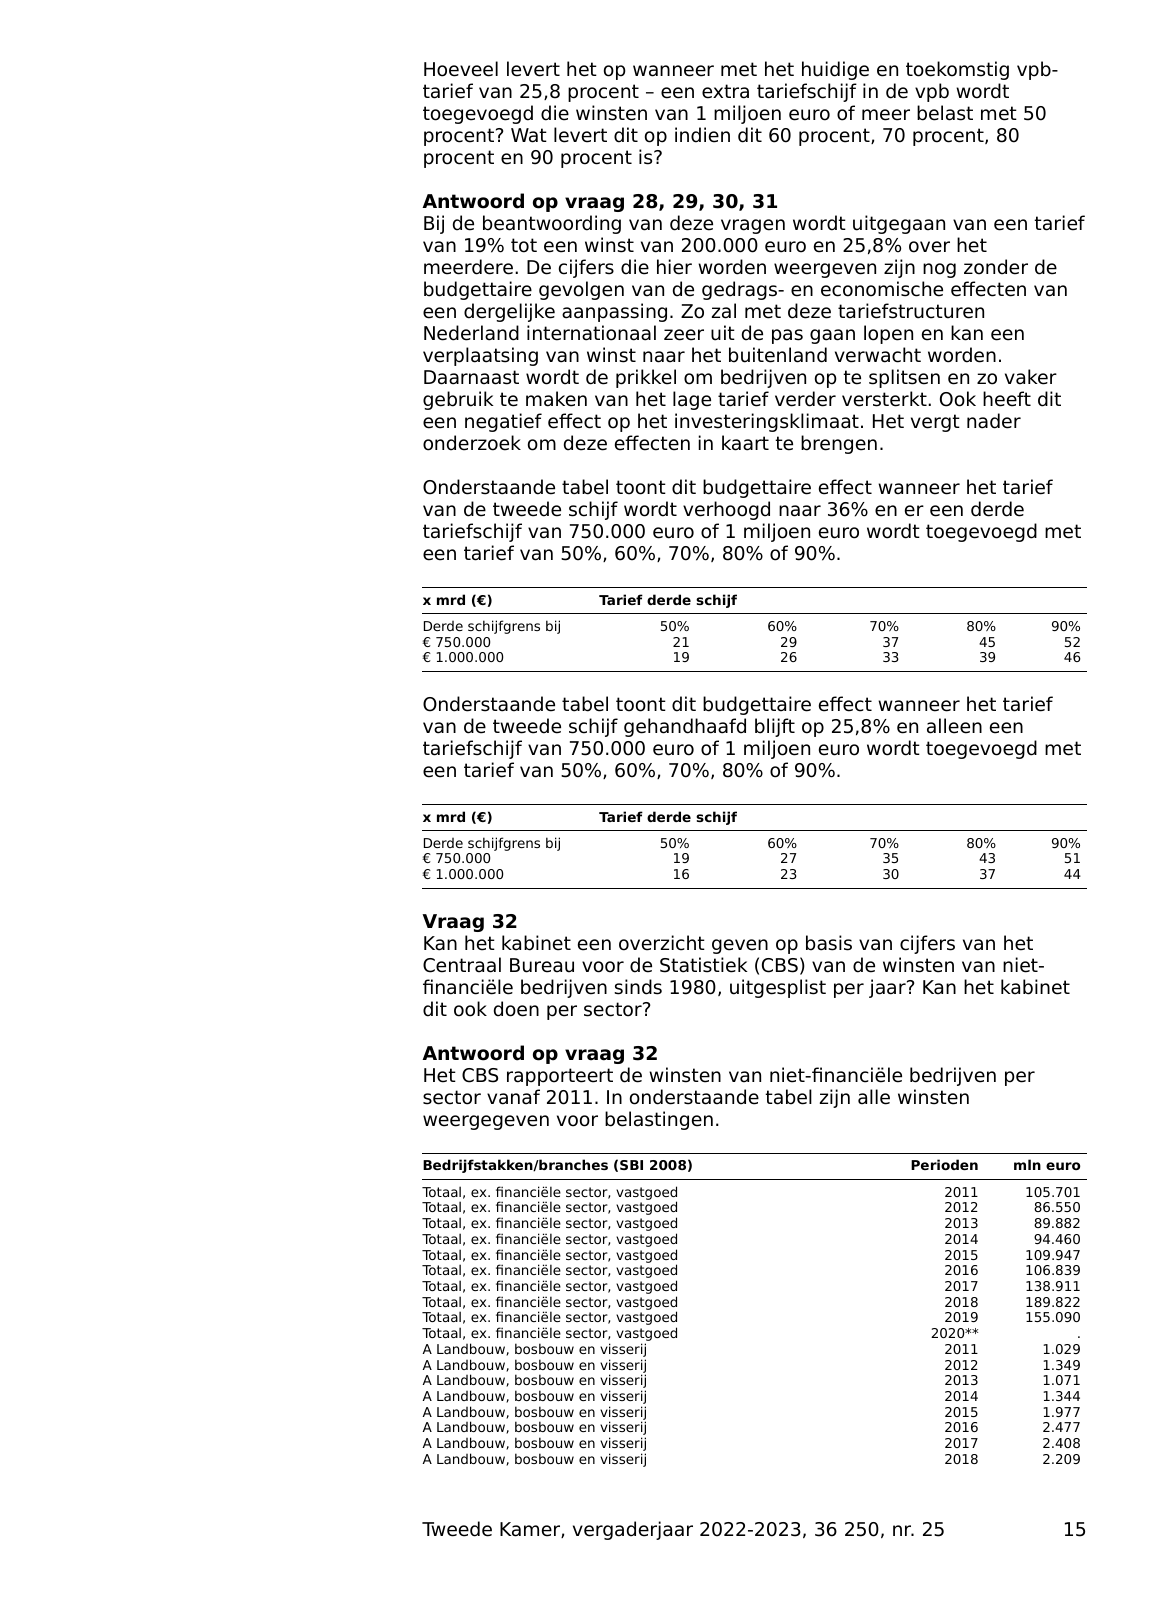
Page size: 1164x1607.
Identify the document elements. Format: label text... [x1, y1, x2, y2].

table_cell 2020** [883, 1326, 984, 1342]
table_cell 2017 [883, 1279, 984, 1294]
table_cell 44 [1002, 867, 1087, 887]
table_cell 50% [593, 614, 695, 634]
table_cell 2012 [883, 1200, 984, 1216]
table_cell 105.701 [985, 1180, 1087, 1200]
table_cell 52 [1002, 635, 1087, 650]
table_cell 27 [695, 851, 803, 867]
table_cell 1.977 [985, 1405, 1087, 1420]
table_header x mrd (€) [422, 588, 593, 613]
table_cell € 1.000.000 [422, 867, 593, 887]
table_cell 90% [1002, 831, 1087, 851]
table_cell 37 [905, 867, 1002, 887]
text Onderstaande tabel toont dit budgettaire effect wanneer het tarief van de tweede schijf gehandhaafd blijft op 25,8% en alleen een tariefschijf van 750.000 euro of 1 miljoen euro wordt toegevoegd met een tarief van 50%, 60%, 70%, 80% of 90%. [422, 694, 1087, 782]
table_cell 43 [905, 851, 1002, 867]
table_cell A Landbouw, bosbouw en visserij [422, 1420, 882, 1436]
table_cell 37 [803, 635, 905, 650]
table_cell A Landbouw, bosbouw en visserij [422, 1373, 882, 1389]
table_cell 2013 [883, 1373, 984, 1389]
table_cell 33 [803, 650, 905, 671]
table_cell 89.882 [985, 1216, 1087, 1232]
table_cell Totaal, ex. financiële sector, vastgoed [422, 1279, 882, 1294]
table_cell 2014 [883, 1389, 984, 1404]
table_cell 109.947 [985, 1247, 1087, 1263]
text Antwoord op vraag 28, 29, 30, 31 [422, 191, 1087, 213]
table_cell 1.349 [985, 1358, 1087, 1373]
table_cell 2018 [883, 1452, 984, 1467]
table_cell Totaal, ex. financiële sector, vastgoed [422, 1247, 882, 1263]
table_cell 2014 [883, 1232, 984, 1247]
text Onderstaande tabel toont dit budgettaire effect wanneer het tarief van de tweede schijf wordt verhoogd naar 36% en er een derde tariefschijf van 750.000 euro of 1 miljoen euro wordt toegevoegd met een tarief van 50%, 60%, 70%, 80% of 90%. [422, 477, 1087, 565]
table_cell 29 [695, 635, 803, 650]
table_cell 2015 [883, 1405, 984, 1420]
text Kan het kabinet een overzicht geven op basis van cijfers van het Centraal Bureau voor de Statistiek (CBS) van de winsten van niet-financiële bedrijven sinds 1980, uitgesplist per jaar? Kan het kabinet dit ook doen per sector? [422, 933, 1087, 1021]
table_header Perioden [883, 1154, 984, 1179]
table_cell 86.550 [985, 1200, 1087, 1216]
table_cell 51 [1002, 851, 1087, 867]
table_cell 2017 [883, 1436, 984, 1452]
table_cell A Landbouw, bosbouw en visserij [422, 1452, 882, 1467]
table_cell Totaal, ex. financiële sector, vastgoed [422, 1216, 882, 1232]
table_header mln euro [985, 1154, 1087, 1179]
text Antwoord op vraag 32 [422, 1043, 1087, 1065]
table_cell 155.090 [985, 1310, 1087, 1326]
table_cell Totaal, ex. financiële sector, vastgoed [422, 1310, 882, 1326]
table_cell Totaal, ex. financiële sector, vastgoed [422, 1326, 882, 1342]
table_cell 21 [593, 635, 695, 650]
table_header Tarief derde schijf [593, 588, 1087, 613]
table_cell 189.822 [985, 1295, 1087, 1310]
table_cell 138.911 [985, 1279, 1087, 1294]
table_cell 2.408 [985, 1436, 1087, 1452]
table_cell 2015 [883, 1247, 984, 1263]
table_header x mrd (€) [422, 805, 593, 830]
table_cell 1.071 [985, 1373, 1087, 1389]
table_cell 2011 [883, 1342, 984, 1357]
table_cell 45 [905, 635, 1002, 650]
table_cell A Landbouw, bosbouw en visserij [422, 1389, 882, 1404]
table_cell 46 [1002, 650, 1087, 671]
table_cell € 750.000 [422, 851, 593, 867]
table_cell 35 [803, 851, 905, 867]
table_cell 1.029 [985, 1342, 1087, 1357]
table_cell 26 [695, 650, 803, 671]
table_header Tarief derde schijf [593, 805, 1087, 830]
table_cell A Landbouw, bosbouw en visserij [422, 1358, 882, 1373]
table_cell 2019 [883, 1310, 984, 1326]
table_cell . [985, 1326, 1087, 1342]
table_cell 2011 [883, 1180, 984, 1200]
table_cell Totaal, ex. financiële sector, vastgoed [422, 1263, 882, 1279]
table_cell 70% [803, 614, 905, 634]
text Vraag 32 [422, 911, 1087, 933]
table_cell 2016 [883, 1263, 984, 1279]
table_cell 30 [803, 867, 905, 887]
table_cell 60% [695, 614, 803, 634]
table_cell 39 [905, 650, 1002, 671]
table_cell Totaal, ex. financiële sector, vastgoed [422, 1232, 882, 1247]
table_cell 2013 [883, 1216, 984, 1232]
table_cell Derde schijfgrens bij [422, 831, 593, 851]
table_cell 2.209 [985, 1452, 1087, 1467]
table_cell 50% [593, 831, 695, 851]
table_cell Totaal, ex. financiële sector, vastgoed [422, 1180, 882, 1200]
table_cell 106.839 [985, 1263, 1087, 1279]
table_cell 2012 [883, 1358, 984, 1373]
text Bij de beantwoording van deze vragen wordt uitgegaan van een tarief van 19% tot een winst van 200.000 euro en 25,8% over het meerdere. De cijfers die hier worden weergeven zijn nog zonder de budgettaire gevolgen van de gedrags- en economische effecten van een dergelijke aanpassing. Zo zal met deze tariefstructuren Nederland internationaal zeer uit de pas gaan lopen en kan een verplaatsing van winst naar het buitenland verwacht worden. Daarnaast wordt de prikkel om bedrijven op te splitsen en zo vaker gebruik te maken van het lage tarief verder versterkt. Ook heeft dit een negatief effect op het investeringsklimaat. Het vergt nader onderzoek om deze effecten in kaart te brengen. [422, 213, 1087, 455]
table_header Bedrijfstakken/branches (SBI 2008) [422, 1154, 882, 1179]
table_cell Derde schijfgrens bij [422, 614, 593, 634]
text Hoeveel levert het op wanneer met het huidige en toekomstig vpb-tarief van 25,8 procent – een extra tariefschijf in de vpb wordt toegevoegd die winsten van 1 miljoen euro of meer belast met 50 procent? Wat levert dit op indien dit 60 procent, 70 procent, 80 procent en 90 procent is? [422, 59, 1087, 169]
table_cell 2.477 [985, 1420, 1087, 1436]
table_cell 94.460 [985, 1232, 1087, 1247]
table_cell 70% [803, 831, 905, 851]
table_cell 2016 [883, 1420, 984, 1436]
table_cell 19 [593, 650, 695, 671]
table_cell 19 [593, 851, 695, 867]
table_cell 23 [695, 867, 803, 887]
table_cell 16 [593, 867, 695, 887]
table_cell 60% [695, 831, 803, 851]
table_cell 90% [1002, 614, 1087, 634]
table_cell Totaal, ex. financiële sector, vastgoed [422, 1200, 882, 1216]
text Het CBS rapporteert de winsten van niet-financiële bedrijven per sector vanaf 2011. In onderstaande tabel zijn alle winsten weergegeven voor belastingen. [422, 1065, 1087, 1131]
table_cell € 1.000.000 [422, 650, 593, 671]
table_cell 2018 [883, 1295, 984, 1310]
table_cell A Landbouw, bosbouw en visserij [422, 1405, 882, 1420]
table_cell A Landbouw, bosbouw en visserij [422, 1342, 882, 1357]
table_cell € 750.000 [422, 635, 593, 650]
table_cell 80% [905, 614, 1002, 634]
table_cell 80% [905, 831, 1002, 851]
table_cell Totaal, ex. financiële sector, vastgoed [422, 1295, 882, 1310]
table_cell A Landbouw, bosbouw en visserij [422, 1436, 882, 1452]
table_cell 1.344 [985, 1389, 1087, 1404]
